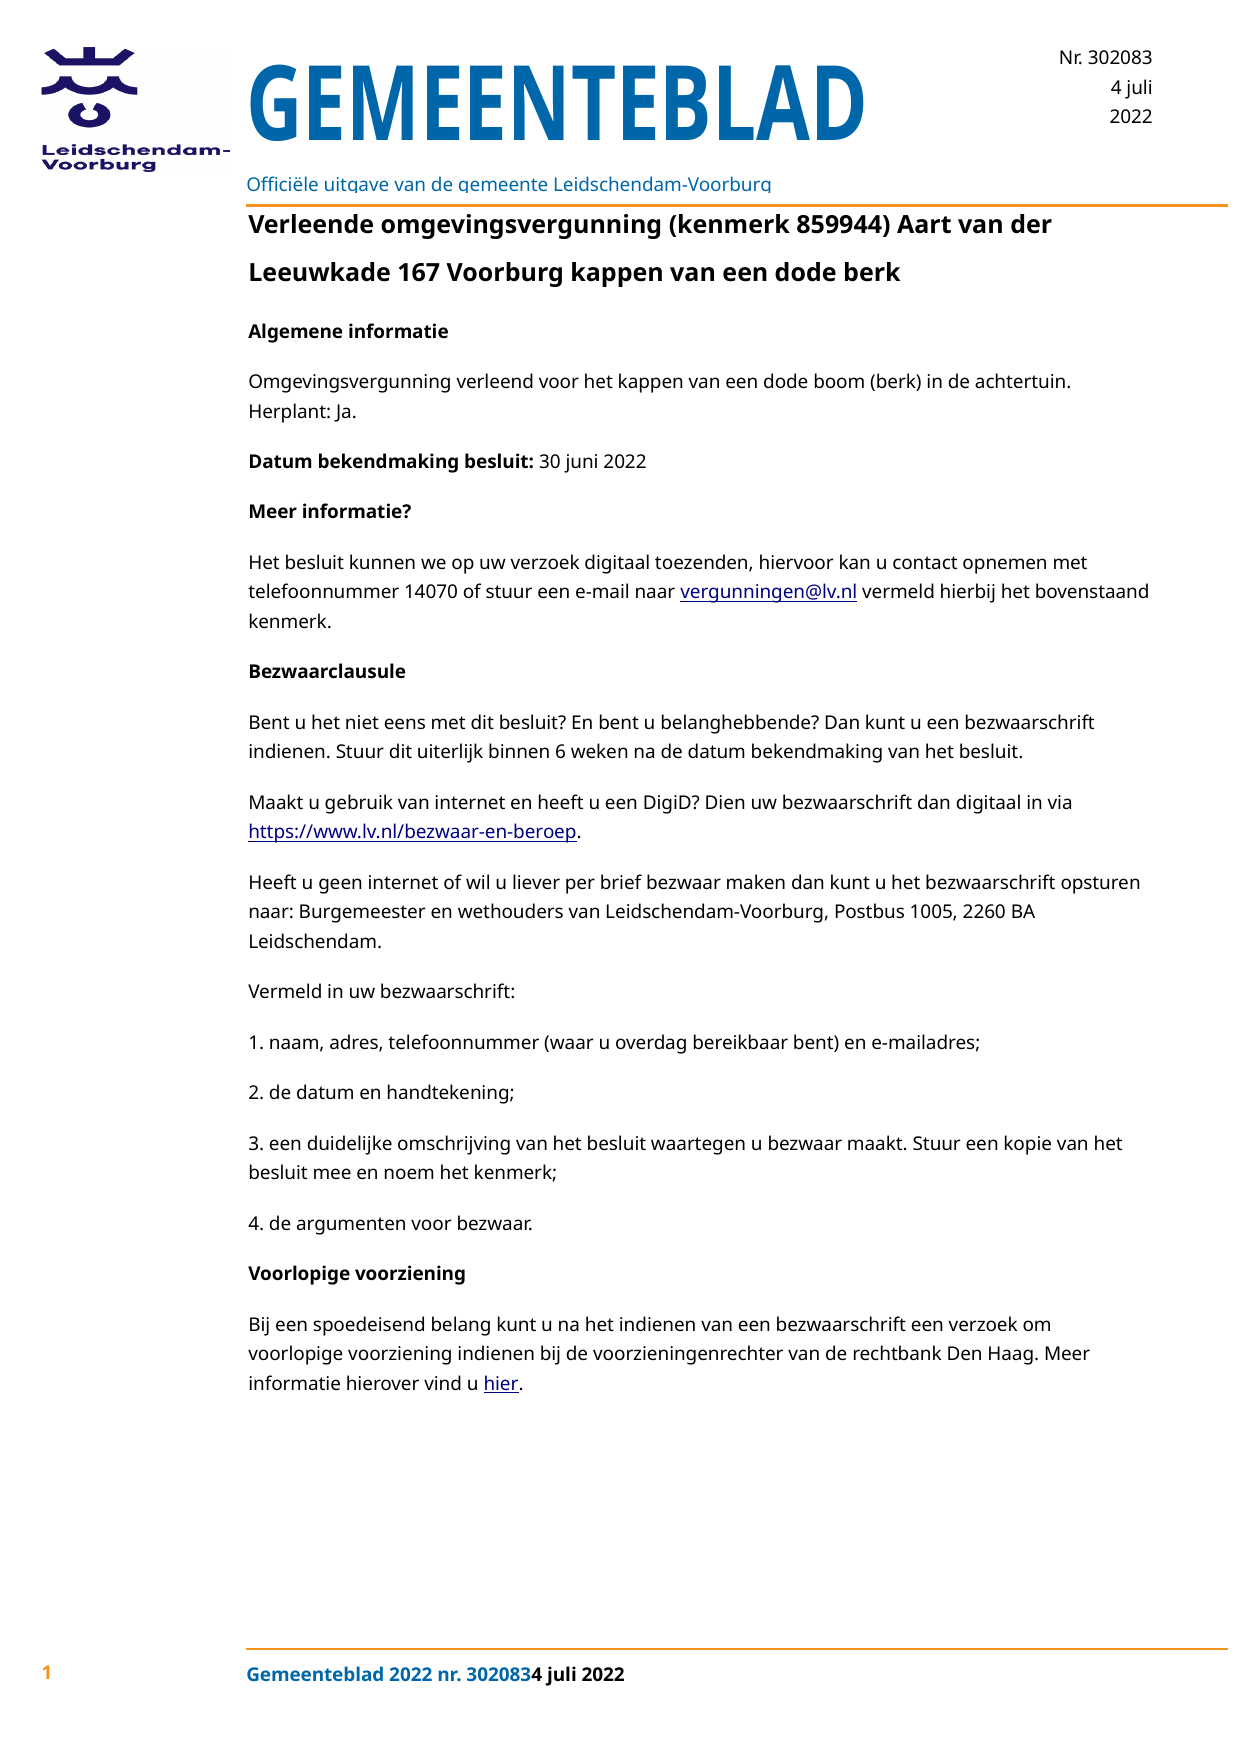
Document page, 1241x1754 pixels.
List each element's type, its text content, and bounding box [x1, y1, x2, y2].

text Heeft u geen internet of wil u liever per brief bezwaar maken dan kunt u het bezwaarschrift opsturen naar: Burgemeester en wethouders van Leidschendam-Voorburg, Postbus 1005, 2260 BA Leidschendam. [248, 869, 1152, 954]
text Maakt u gebruik van internet en heeft u een DigiD? Dien uw bezwaarschrift dan digitaal in via https://www.lv.nl/bezwaar-en-beroep. [248, 789, 1152, 844]
text Bent u het niet eens met dit besluit? En bent u belanghebbende? Dan kunt u een bezwaarschrift indienen. Stuur dit uiterlijk binnen 6 weken na de datum bekendmaking van het besluit. [248, 709, 1152, 764]
text Omgevingsvergunning verleend voor het kappen van een dode boom (berk) in de achtertuin. Herplant: Ja. [248, 368, 1152, 424]
text Algemene informatie [248, 318, 1152, 344]
text Bezwaarclausule [248, 659, 1152, 684]
text Vermeld in uw bezwaarschrift: [248, 979, 1152, 1004]
text 2. de datum en handtekening; [248, 1079, 1152, 1105]
text Bij een spoedeisend belang kunt u na het indienen van een bezwaarschrift een verzoek om voorlopige voorziening indienen bij de voorzieningenrechter van de rechtbank Den Haag. Meer informatie hierover vind u hier. [248, 1311, 1152, 1396]
text Het besluit kunnen we op uw verzoek digitaal toezenden, hiervoor kan u contact opnemen met telefoonnummer 14070 of stuur een e-mail naar vergunningen@lv.nl vermeld hierbij het bovenstaand kenmerk. [248, 549, 1152, 634]
text 4. de argumenten voor bezwaar. [248, 1210, 1152, 1236]
picture [41, 47, 231, 172]
text 3. een duidelijke omschrijving van het besluit waartegen u bezwaar maakt. Stuur een kopie van het besluit mee en noem het kenmerk; [248, 1130, 1152, 1185]
text Meer informatie? [248, 499, 1152, 524]
text Datum bekendmaking besluit: 30 juni 2022 [248, 448, 1152, 474]
text Voorlopige voorziening [248, 1260, 1152, 1286]
text 1. naam, adres, telefoonnummer (waar u overdag bereikbaar bent) en e-mailadres; [248, 1029, 1152, 1055]
text Verleende omgevingsvergunning (kenmerk 859944) Aart van der Leeuwkade 167 Voorburg kappen van een dode berk [248, 207, 1152, 288]
